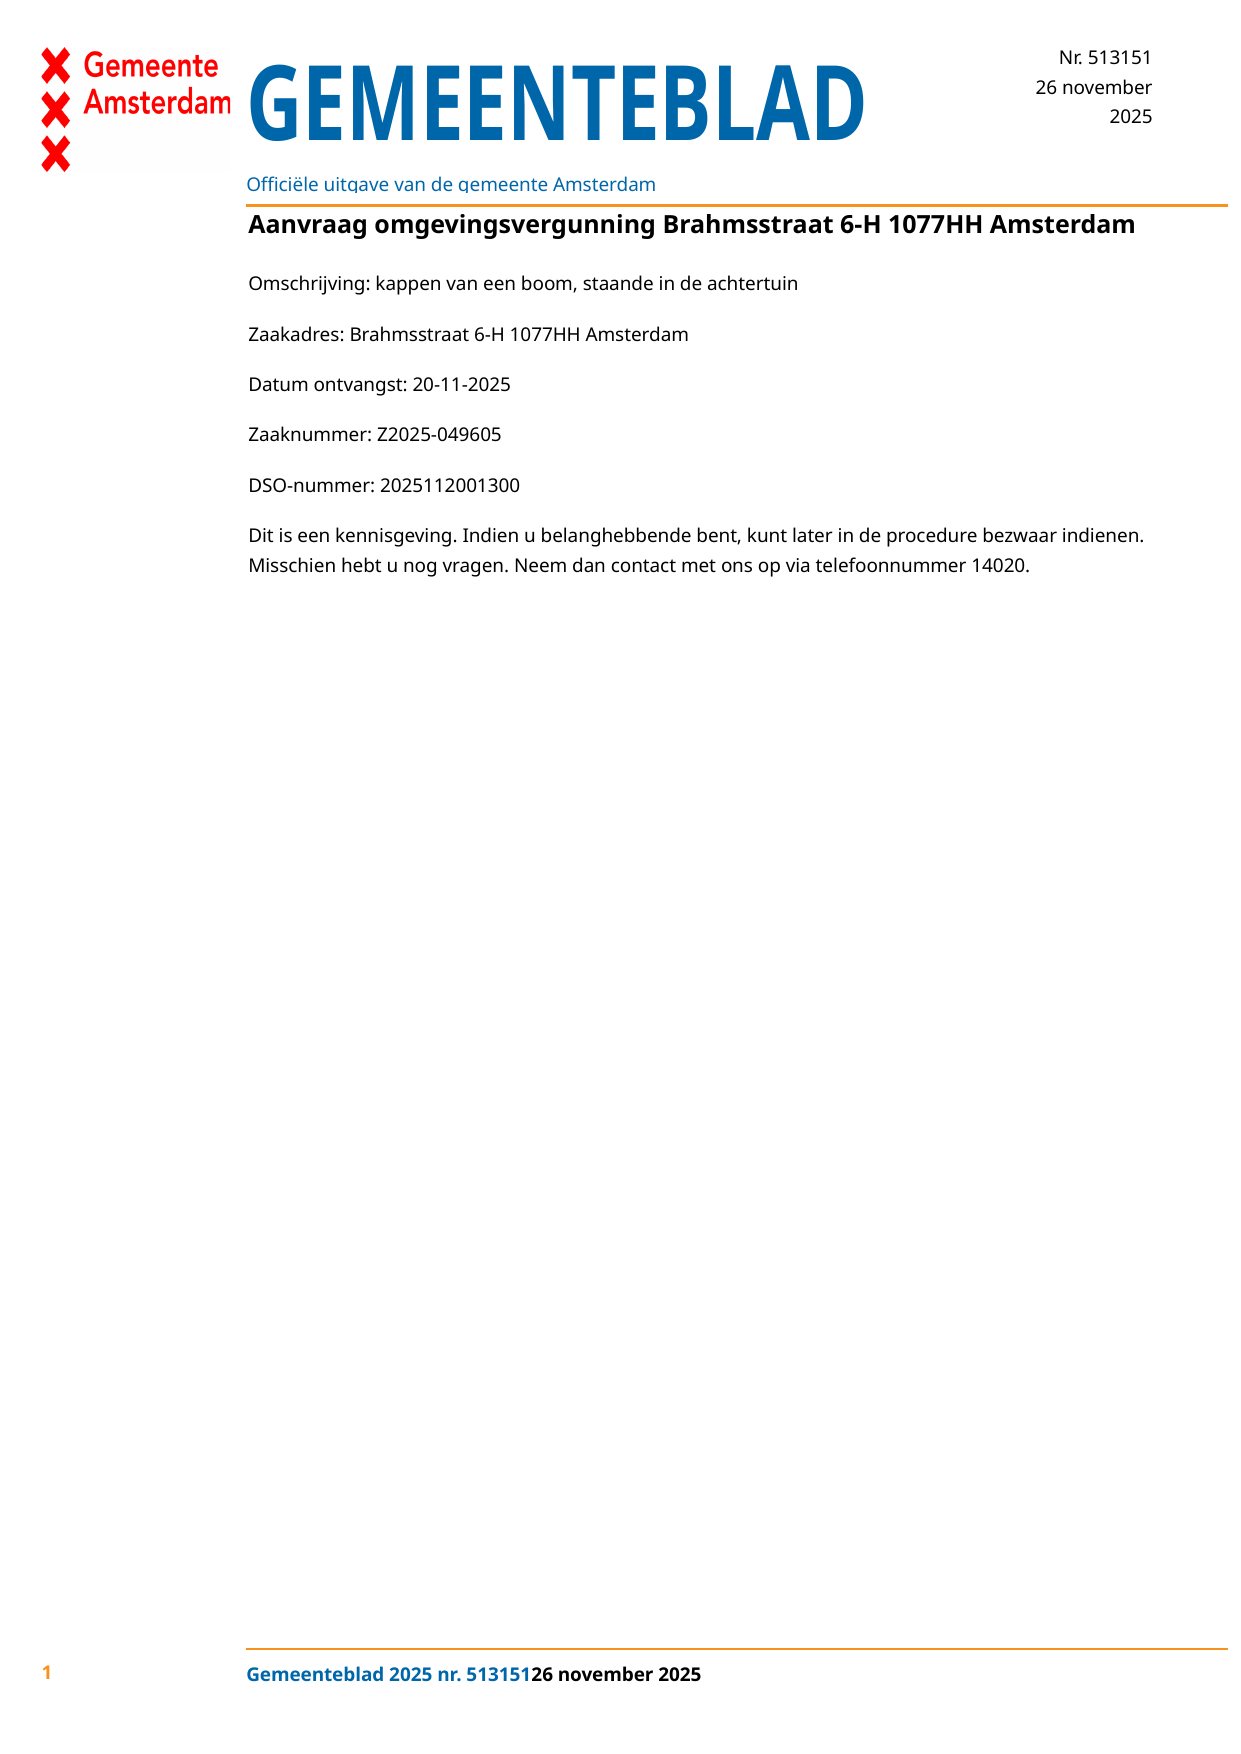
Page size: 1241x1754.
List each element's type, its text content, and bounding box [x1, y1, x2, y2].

text Datum ontvangst: 20-11-2025 [248, 371, 1152, 397]
text Aanvraag omgevingsvergunning Brahmsstraat 6-H 1077HH Amsterdam [248, 207, 1152, 241]
text DSO-nummer: 2025112001300 [248, 472, 1152, 498]
text Zaaknummer: Z2025-049605 [248, 422, 1152, 447]
picture [41, 47, 231, 172]
text Omschrijving: kappen van een boom, staande in de achtertuin [248, 270, 1152, 296]
text Dit is een kennisgeving. Indien u belanghebbende bent, kunt later in de procedure bezwaar indienen. Misschien hebt u nog vragen. Neem dan contact met ons op via telefoonnummer 14020. [248, 522, 1152, 578]
text Zaakadres: Brahmsstraat 6-H 1077HH Amsterdam [248, 321, 1152, 346]
